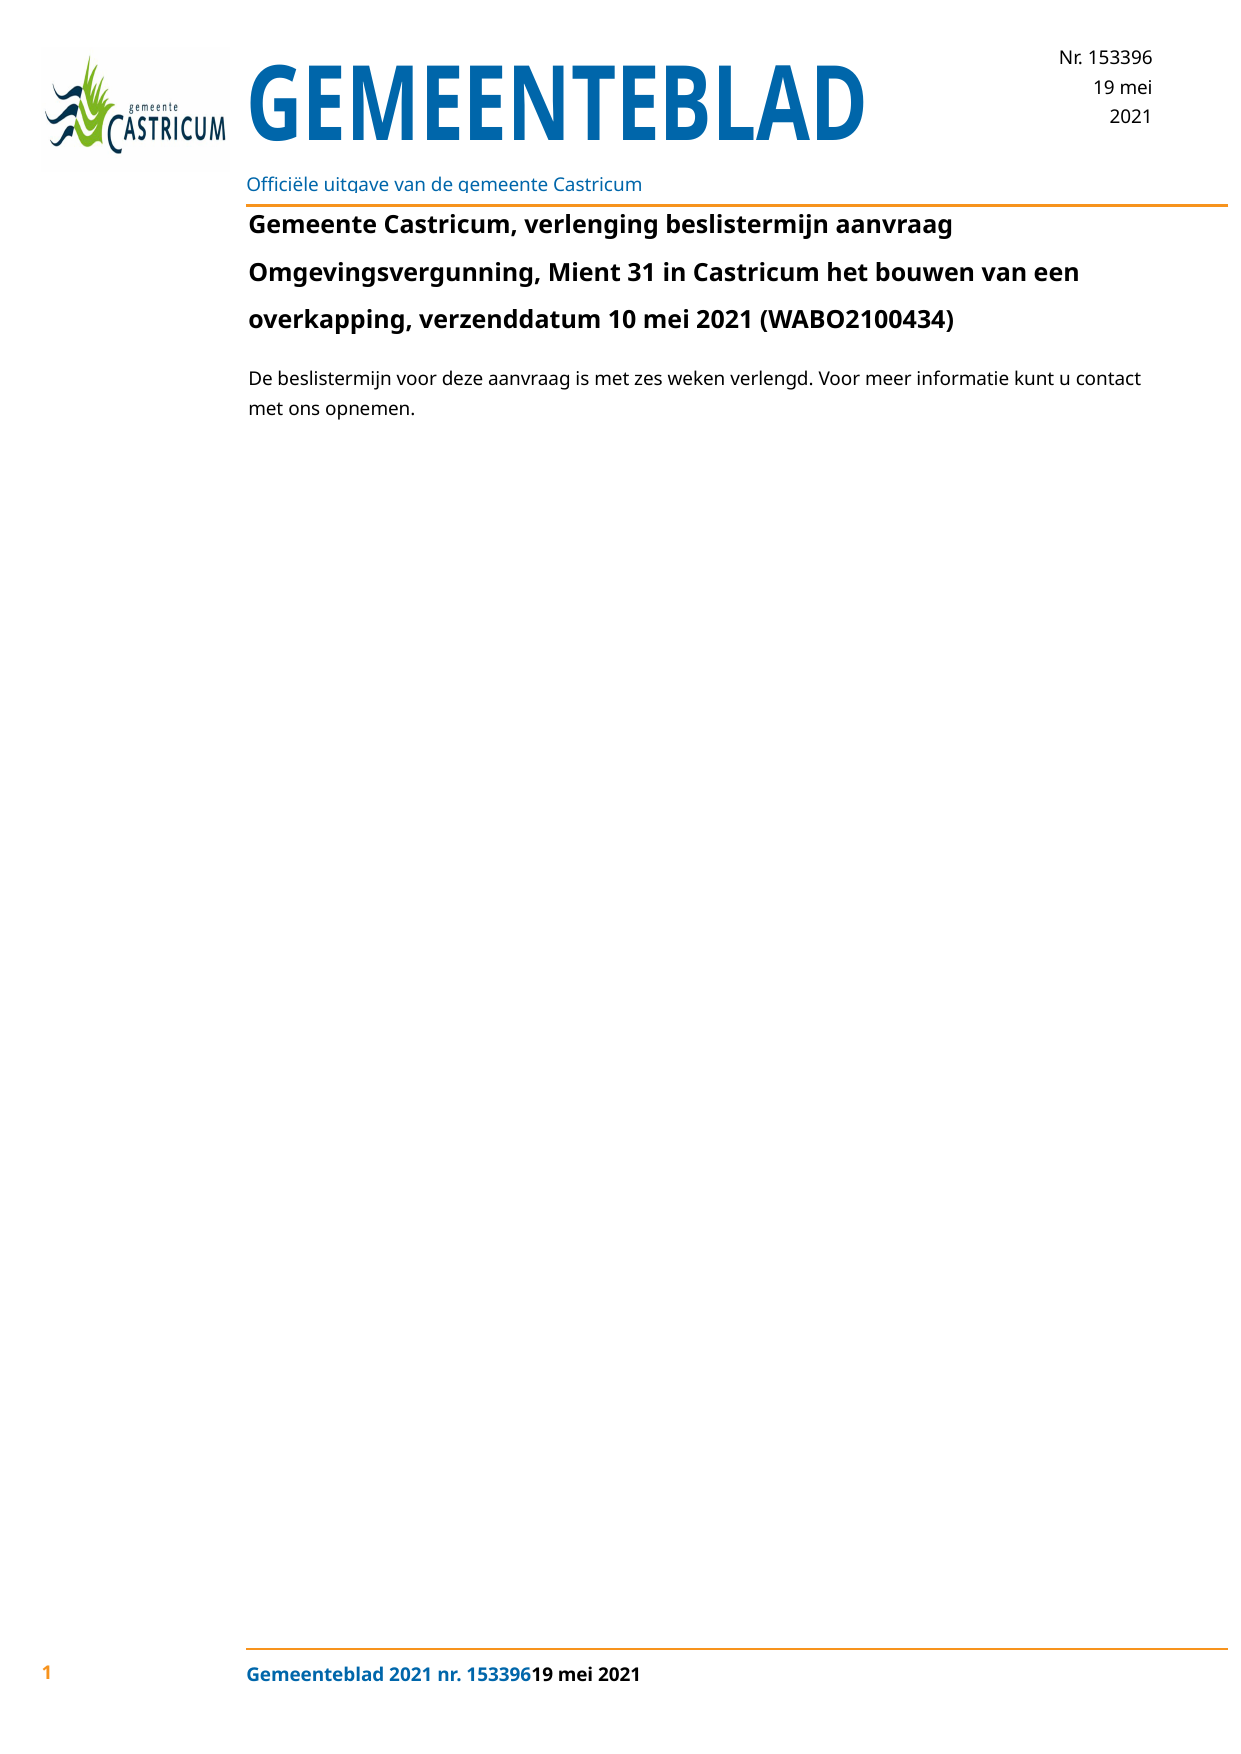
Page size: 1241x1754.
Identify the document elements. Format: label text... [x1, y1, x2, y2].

text De beslistermijn voor deze aanvraag is met zes weken verlengd. Voor meer informatie kunt u contact met ons opnemen. [248, 366, 1152, 421]
picture [41, 47, 231, 172]
text Gemeente Castricum, verlenging beslistermijn aanvraag Omgevingsvergunning, Mient 31 in Castricum het bouwen van een overkapping, verzenddatum 10 mei 2021 (WABO2100434) [248, 207, 1152, 336]
